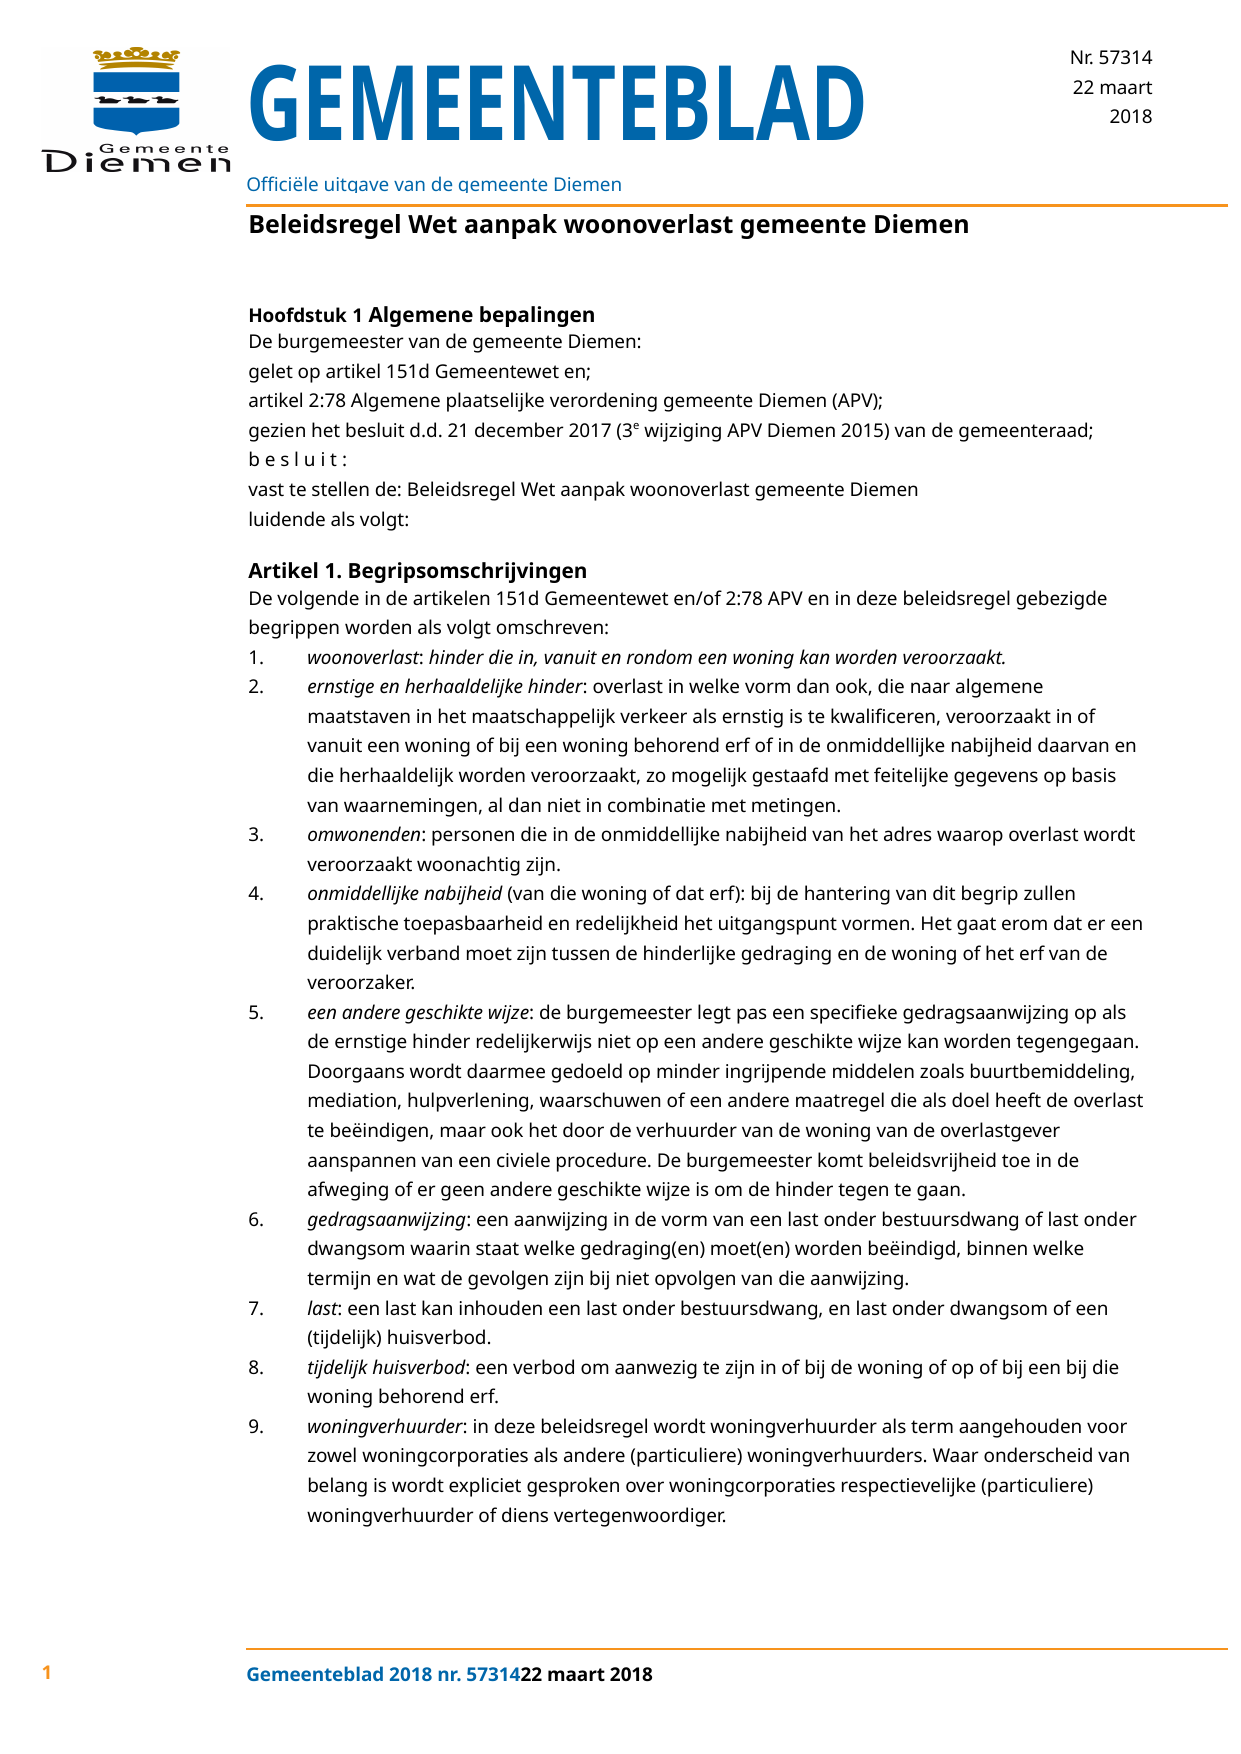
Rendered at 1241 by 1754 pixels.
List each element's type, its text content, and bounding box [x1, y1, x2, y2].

list omwonenden: personen die in de onmiddellijke nabijheid van het adres waarop overlast wordt veroorzaakt woonachtig zijn. [248, 821, 1152, 877]
list tijdelijk huisverbod: een verbod om aanwezig te zijn in of bij de woning of op of bij een bij die woning behorend erf. [248, 1354, 1152, 1409]
list onmiddellijke nabijheid (van die woning of dat erf): bij de hantering van dit begrip zullen praktische toepasbaarheid en redelijkheid het uitgangspunt vormen. Het gaat erom dat er een duidelijk verband moet zijn tussen de hinderlijke gedraging en de woning of het erf van de veroorzaker. [248, 881, 1152, 995]
text Beleidsregel Wet aanpak woonoverlast gemeente Diemen [248, 207, 1152, 241]
text Hoofdstuk 1 Algemene bepalingen [248, 300, 1152, 328]
list gedragsaanwijzing: een aanwijzing in de vorm van een last onder bestuursdwang of last onder dwangsom waarin staat welke gedraging(en) moet(en) worden beëindigd, binnen welke termijn en wat de gevolgen zijn bij niet opvolgen van die aanwijzing. [248, 1206, 1152, 1291]
text De volgende in de artikelen 151d Gemeentewet en/of 2:78 APV en in deze beleidsregel gebezigde begrippen worden als volgt omschreven: [248, 585, 1152, 640]
text artikel 2:78 Algemene plaatselijke verordening gemeente Diemen (APV); [248, 387, 1152, 413]
list woningverhuurder: in deze beleidsregel wordt woningverhuurder als term aangehouden voor zowel woningcorporaties als andere (particuliere) woningverhuurders. Waar onderscheid van belang is wordt expliciet gesproken over woningcorporaties respectievelijke (particuliere) woningverhuurder of diens vertegenwoordiger. [248, 1413, 1152, 1527]
list een andere geschikte wijze: de burgemeester legt pas een specifieke gedragsaanwijzing op als de ernstige hinder redelijkerwijs niet op een andere geschikte wijze kan worden tegengegaan. Doorgaans wordt daarmee gedoeld op minder ingrijpende middelen zoals buurtbemiddeling, mediation, hulpverlening, waarschuwen of een andere maatregel die als doel heeft de overlast te beëindigen, maar ook het door de verhuurder van de woning van de overlastgever aanspannen van een civiele procedure. De burgemeester komt beleidsvrijheid toe in de afweging of er geen andere geschikte wijze is om de hinder tegen te gaan. [248, 999, 1152, 1202]
text luidende als volgt: [248, 506, 1152, 532]
text b e s l u i t : [248, 447, 1152, 472]
text De burgemeester van de gemeente Diemen: [248, 328, 1152, 354]
list last: een last kan inhouden een last onder bestuursdwang, en last onder dwangsom of een (tijdelijk) huisverbod. [248, 1295, 1152, 1350]
text Artikel 1. Begripsomschrijvingen [248, 556, 1152, 585]
text vast te stellen de: Beleidsregel Wet aanpak woonoverlast gemeente Diemen [248, 476, 1152, 502]
text gelet op artikel 151d Gemeentewet en; [248, 358, 1152, 384]
list woonoverlast: hinder die in, vanuit en rondom een woning kan worden veroorzaakt. [248, 644, 1152, 669]
picture [41, 47, 231, 172]
text gezien het besluit d.d. 21 december 2017 (3e wijziging APV Diemen 2015) van de gemeenteraad; [248, 417, 1152, 443]
list ernstige en herhaaldelijke hinder: overlast in welke vorm dan ook, die naar algemene maatstaven in het maatschappelijk verkeer als ernstig is te kwalificeren, veroorzaakt in of vanuit een woning of bij een woning behorend erf of in de onmiddellijke nabijheid daarvan en die herhaaldelijk worden veroorzaakt, zo mogelijk gestaafd met feitelijke gegevens op basis van waarnemingen, al dan niet in combinatie met metingen. [248, 673, 1152, 817]
